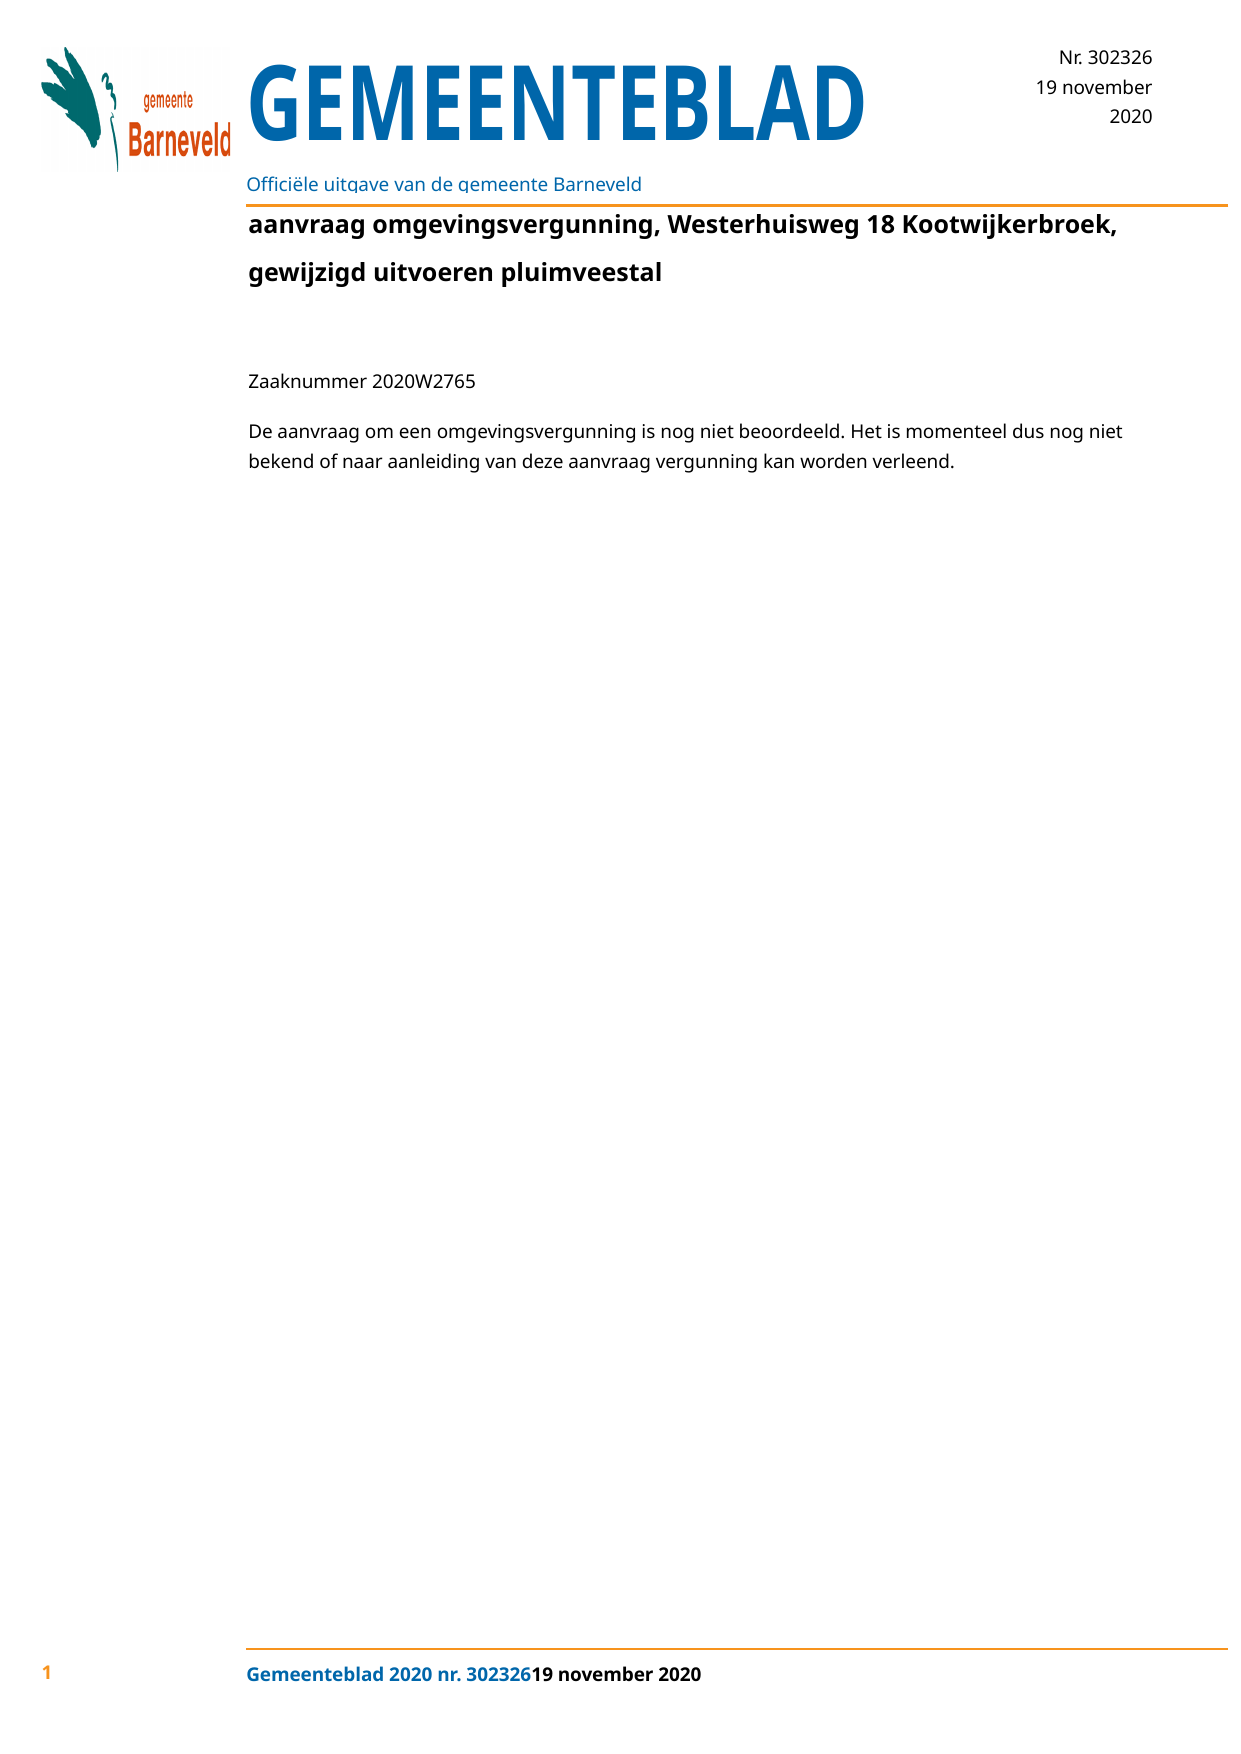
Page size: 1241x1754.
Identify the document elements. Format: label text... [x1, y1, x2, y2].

text Zaaknummer 2020W2765 [248, 368, 1152, 394]
picture [41, 47, 231, 172]
text aanvraag omgevingsvergunning, Westerhuisweg 18 Kootwijkerbroek, gewijzigd uitvoeren pluimveestal [248, 207, 1152, 288]
text De aanvraag om een omgevingsvergunning is nog niet beoordeeld. Het is momenteel dus nog niet bekend of naar aanleiding van deze aanvraag vergunning kan worden verleend. [248, 419, 1152, 474]
